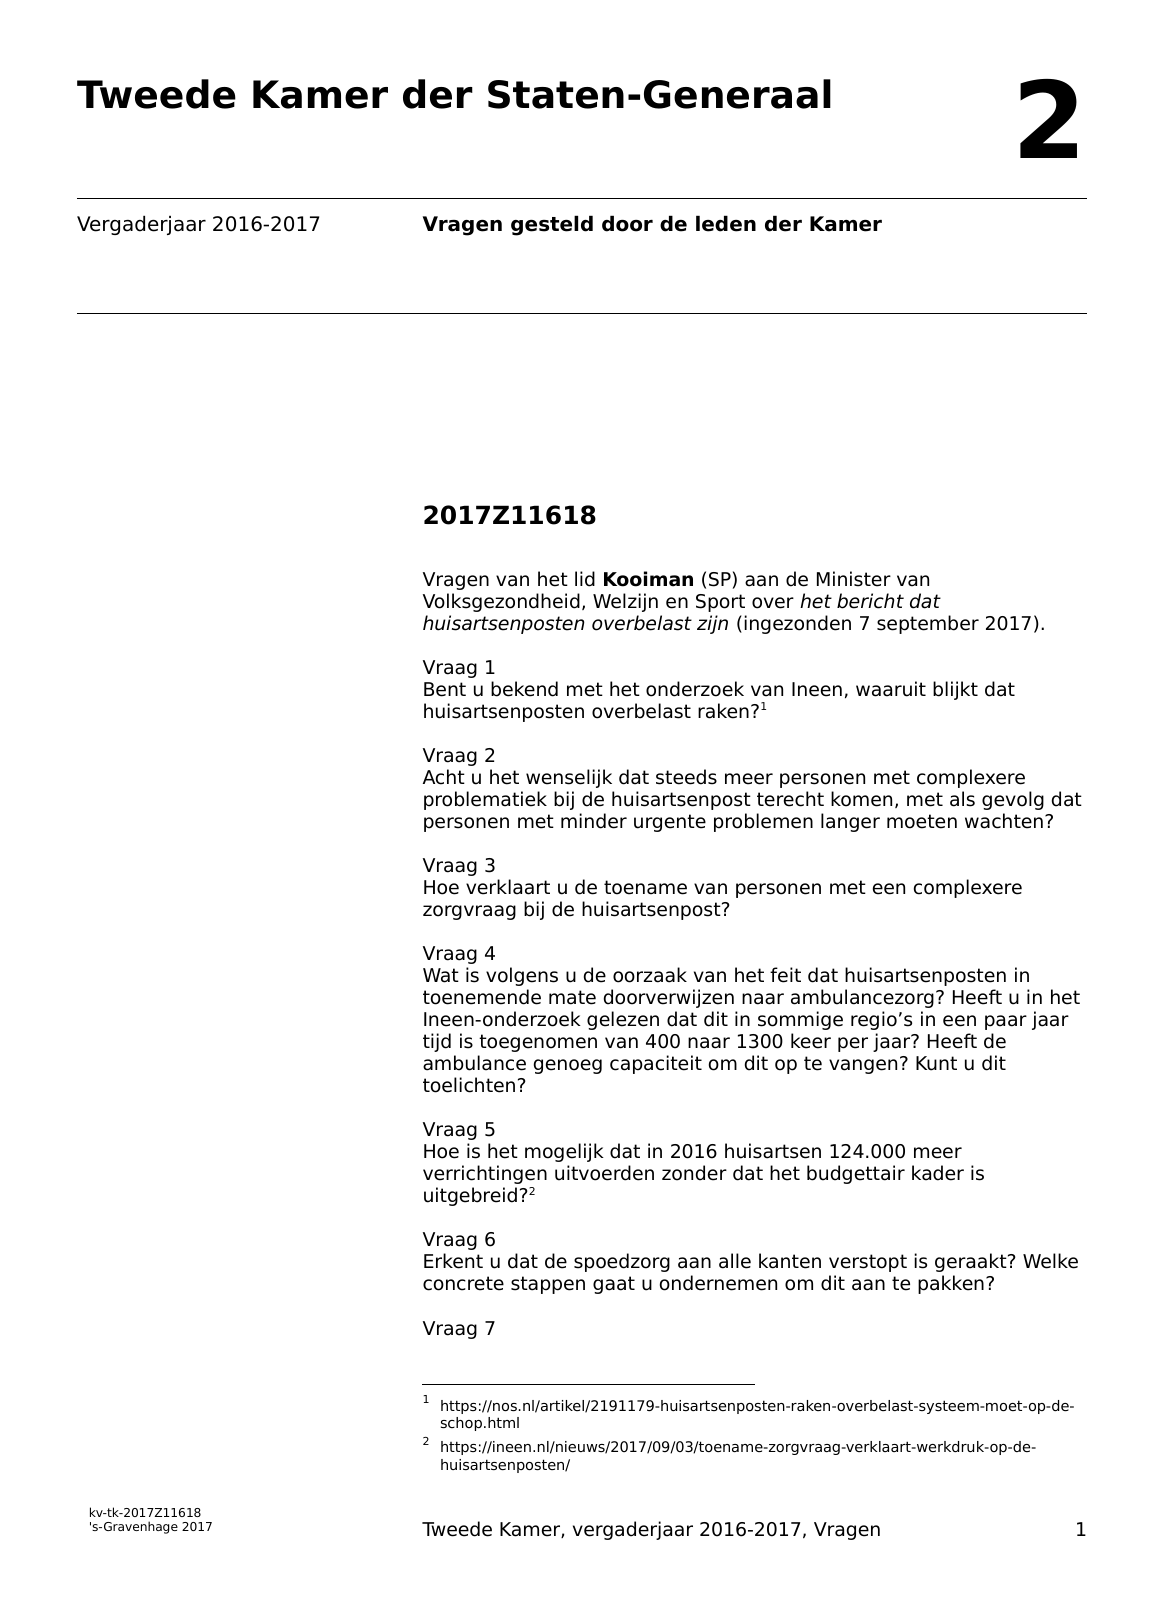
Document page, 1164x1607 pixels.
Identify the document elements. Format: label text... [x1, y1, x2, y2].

text Erkent u dat de spoedzorg aan alle kanten verstopt is geraakt? Welke concrete stappen gaat u ondernemen om dit aan te pakken? [422, 1251, 1087, 1295]
table_cell Vergaderjaar 2016-2017 [77, 199, 422, 313]
text Vraag 4 [422, 943, 1087, 965]
text Vraag 7 [422, 1317, 1087, 1339]
text Vraag 1 [422, 657, 1087, 679]
text 2017Z11618 [422, 501, 1087, 531]
text Vraag 5 [422, 1119, 1087, 1141]
text Acht u het wenselijk dat steeds meer personen met complexere problematiek bij de huisartsenpost terecht komen, met als gevolg dat personen met minder urgente problemen langer moeten wachten? [422, 767, 1087, 833]
text 's-Gravenhage 2017 [88, 1520, 323, 1534]
text kv-tk-2017Z11618 [88, 1506, 323, 1520]
text Hoe is het mogelijk dat in 2016 huisartsen 124.000 meer verrichtingen uitvoerden zonder dat het budgettair kader is uitgebreid? [422, 1141, 1087, 1207]
text Vragen van het lid Kooiman (SP) aan de Minister van Volksgezondheid, Welzijn en Sport over het bericht dat huisartsenposten overbelast zijn (ingezonden 7 september 2017). [422, 569, 1087, 635]
text Vraag 6 [422, 1229, 1087, 1251]
text Hoe verklaart u de toename van personen met een complexere zorgvraag bij de huisartsenpost? [422, 877, 1087, 921]
text Wat is volgens u de oorzaak van het feit dat huisartsenposten in toenemende mate doorverwijzen naar ambulancezorg? Heeft u in het Ineen-onderzoek gelezen dat dit in sommige regio’s in een paar jaar tijd is toegenomen van 400 naar 1300 keer per jaar? Heeft de ambulance genoeg capaciteit om dit op te vangen? Kunt u dit toelichten? [422, 965, 1087, 1097]
text Bent u bekend met het onderzoek van Ineen, waaruit blijkt dat huisartsenposten overbelast raken? [422, 679, 1087, 723]
text https://ineen.nl/nieuws/2017/09/03/toename-zorgvraag-verklaart-werkdruk-op-de-huisartsenposten/ [422, 1435, 1087, 1474]
table_header 2 [886, 59, 1087, 198]
table_header Tweede Kamer der Staten-Generaal [77, 59, 886, 198]
text Vraag 3 [422, 855, 1087, 877]
text https://nos.nl/artikel/2191179-huisartsenposten-raken-overbelast-systeem-moet-op-de-schop.html [422, 1393, 1087, 1432]
table_cell Vragen gesteld door de leden der Kamer [422, 199, 1087, 313]
text Vraag 2 [422, 745, 1087, 767]
